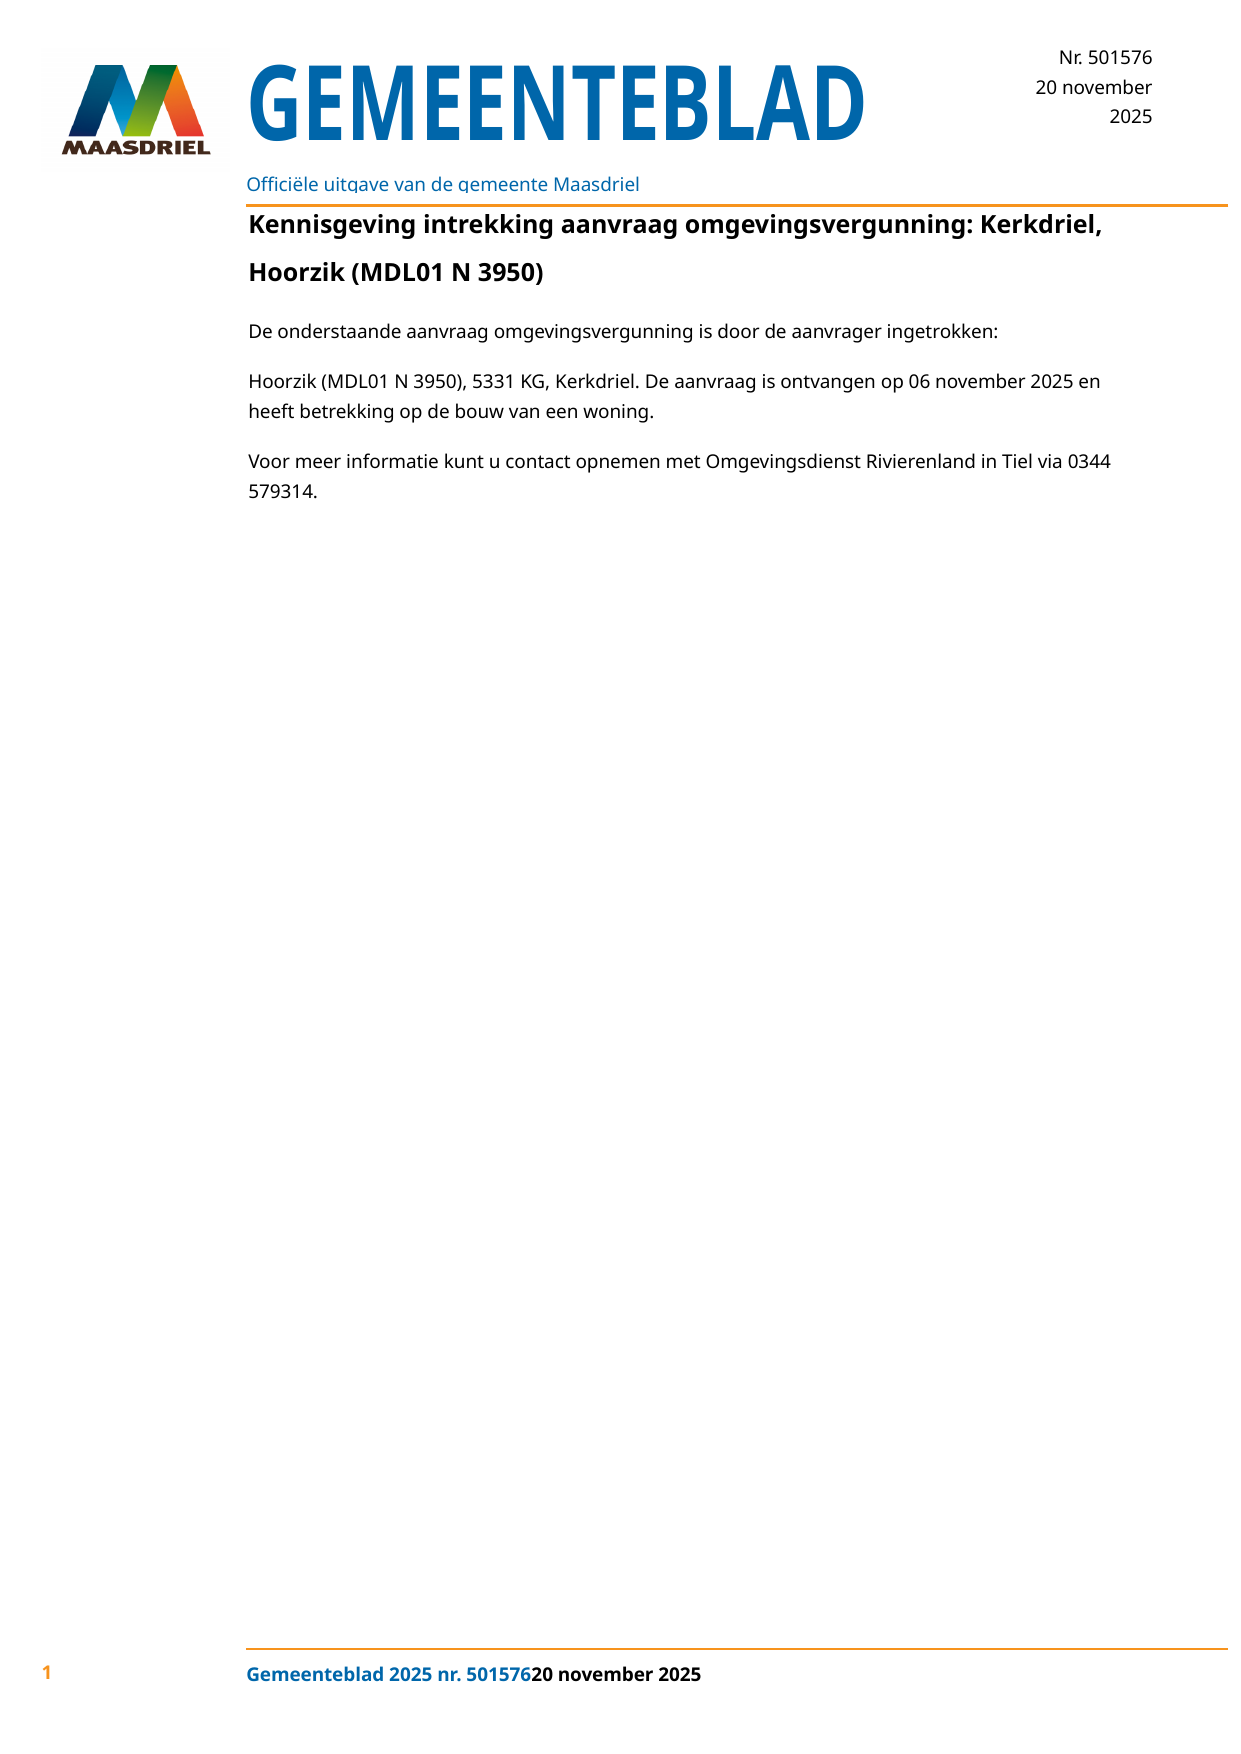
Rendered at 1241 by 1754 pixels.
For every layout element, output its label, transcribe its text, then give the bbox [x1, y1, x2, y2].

picture [41, 47, 231, 172]
text Voor meer informatie kunt u contact opnemen met Omgevingsdienst Rivierenland in Tiel via 0344 579314. [248, 448, 1152, 504]
text Kennisgeving intrekking aanvraag omgevingsvergunning: Kerkdriel, Hoorzik (MDL01 N 3950) [248, 207, 1152, 288]
text Hoorzik (MDL01 N 3950), 5331 KG, Kerkdriel. De aanvraag is ontvangen op 06 november 2025 en heeft betrekking op de bouw van een woning. [248, 368, 1152, 424]
text De onderstaande aanvraag omgevingsvergunning is door de aanvrager ingetrokken: [248, 318, 1152, 344]
